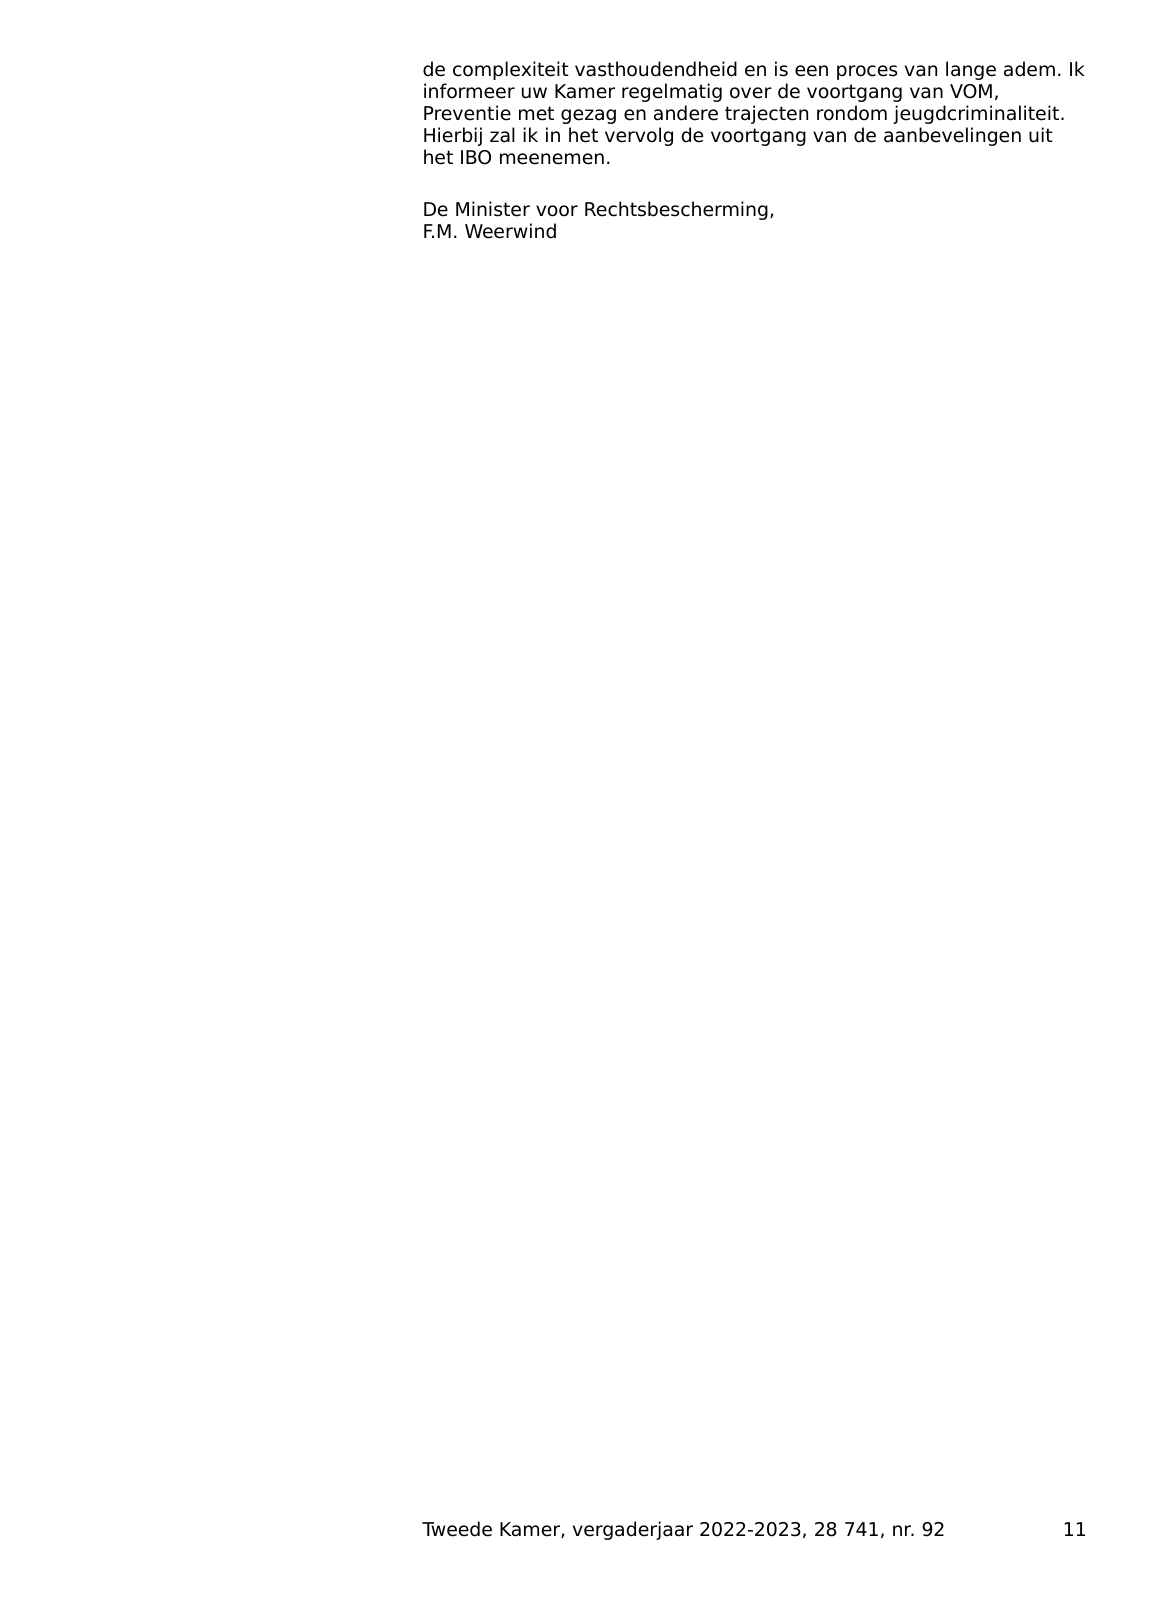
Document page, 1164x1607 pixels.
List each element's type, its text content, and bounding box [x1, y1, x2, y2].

text de complexiteit vasthoudendheid en is een proces van lange adem. Ik informeer uw Kamer regelmatig over de voortgang van VOM, Preventie met gezag en andere trajecten rondom jeugdcriminaliteit. Hierbij zal ik in het vervolg de voortgang van de aanbevelingen uit het IBO meenemen. [422, 59, 1087, 169]
text De Minister voor Rechtsbescherming, F.M. Weerwind [422, 199, 1087, 243]
